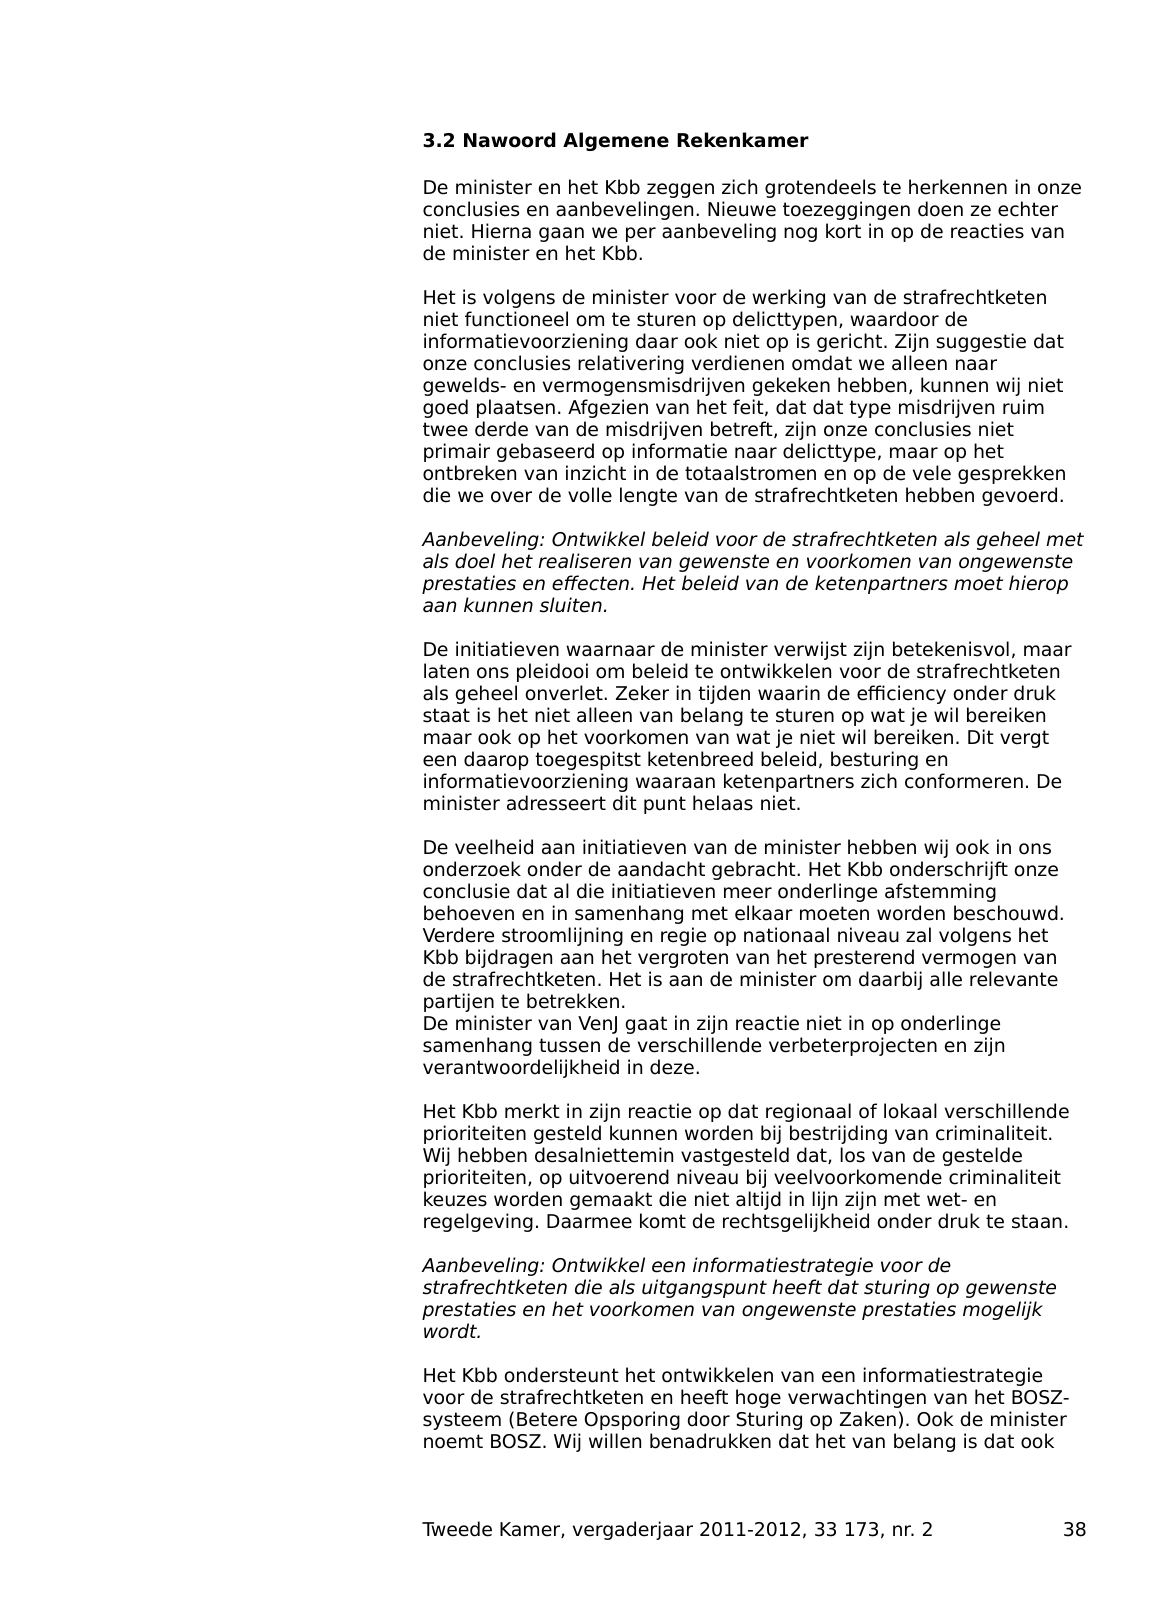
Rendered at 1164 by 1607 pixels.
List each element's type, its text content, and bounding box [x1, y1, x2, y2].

text Het Kbb merkt in zijn reactie op dat regionaal of lokaal verschillende prioriteiten gesteld kunnen worden bij bestrijding van criminaliteit. Wij hebben desalniettemin vastgesteld dat, los van de gestelde prioriteiten, op uitvoerend niveau bij veelvoorkomende criminaliteit keuzes worden gemaakt die niet altijd in lijn zijn met wet- en regelgeving. Daarmee komt de rechtsgelijkheid onder druk te staan. [422, 1101, 1087, 1233]
text Het Kbb ondersteunt het ontwikkelen van een informatiestrategie voor de strafrechtketen en heeft hoge verwachtingen van het BOSZ-systeem (Betere Opsporing door Sturing op Zaken). Ook de minister noemt BOSZ. Wij willen benadrukken dat het van belang is dat ook [422, 1365, 1087, 1453]
text De minister van VenJ gaat in zijn reactie niet in op onderlinge samenhang tussen de verschillende verbeterprojecten en zijn verantwoordelijkheid in deze. [422, 1013, 1087, 1079]
subtitle 3.2 Nawoord Algemene Rekenkamer [422, 130, 1087, 152]
text Aanbeveling: Ontwikkel beleid voor de strafrechtketen als geheel met als doel het realiseren van gewenste en voorkomen van ongewenste prestaties en effecten. Het beleid van de ketenpartners moet hierop aan kunnen sluiten. [422, 529, 1087, 617]
text Het is volgens de minister voor de werking van de strafrechtketen niet functioneel om te sturen op delicttypen, waardoor de informatievoorziening daar ook niet op is gericht. Zijn suggestie dat onze conclusies relativering verdienen omdat we alleen naar gewelds- en vermogensmisdrijven gekeken hebben, kunnen wij niet goed plaatsen. Afgezien van het feit, dat dat type misdrijven ruim twee derde van de misdrijven betreft, zijn onze conclusies niet primair gebaseerd op informatie naar delicttype, maar op het ontbreken van inzicht in de totaalstromen en op de vele gesprekken die we over de volle lengte van de strafrechtketen hebben gevoerd. [422, 287, 1087, 507]
text De initiatieven waarnaar de minister verwijst zijn betekenisvol, maar laten ons pleidooi om beleid te ontwikkelen voor de strafrechtketen als geheel onverlet. Zeker in tijden waarin de efficiency onder druk staat is het niet alleen van belang te sturen op wat je wil bereiken maar ook op het voorkomen van wat je niet wil bereiken. Dit vergt een daarop toegespitst ketenbreed beleid, besturing en informatievoorziening waaraan ketenpartners zich conformeren. De minister adresseert dit punt helaas niet. [422, 639, 1087, 815]
text De veelheid aan initiatieven van de minister hebben wij ook in ons onderzoek onder de aandacht gebracht. Het Kbb onderschrijft onze conclusie dat al die initiatieven meer onderlinge afstemming behoeven en in samenhang met elkaar moeten worden beschouwd. Verdere stroomlijning en regie op nationaal niveau zal volgens het Kbb bijdragen aan het vergroten van het presterend vermogen van de strafrechtketen. Het is aan de minister om daarbij alle relevante partijen te betrekken. [422, 837, 1087, 1013]
text Aanbeveling: Ontwikkel een informatiestrategie voor de strafrechtketen die als uitgangspunt heeft dat sturing op gewenste prestaties en het voorkomen van ongewenste prestaties mogelijk wordt. [422, 1255, 1087, 1343]
text De minister en het Kbb zeggen zich grotendeels te herkennen in onze conclusies en aanbevelingen. Nieuwe toezeggingen doen ze echter niet. Hierna gaan we per aanbeveling nog kort in op de reacties van de minister en het Kbb. [422, 177, 1087, 265]
